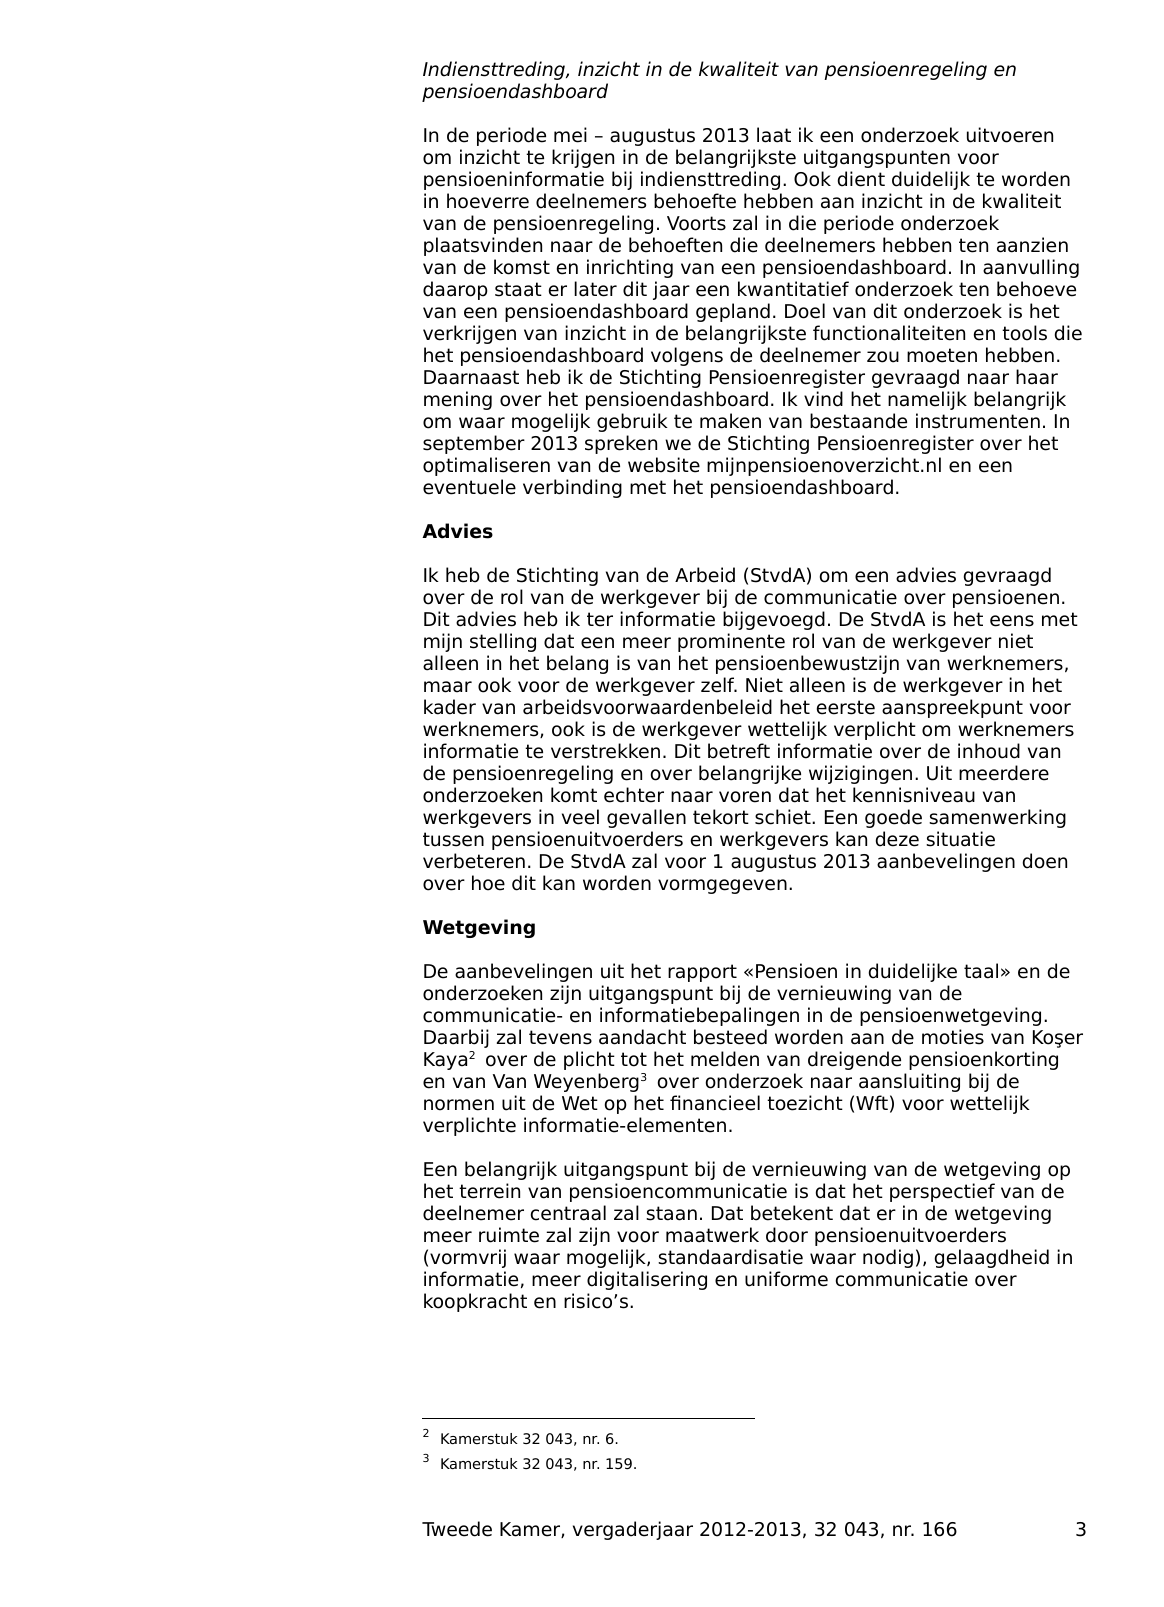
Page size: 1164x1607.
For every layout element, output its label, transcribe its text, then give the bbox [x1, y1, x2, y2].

subtitle Advies [422, 521, 1087, 543]
text Kamerstuk 32 043, nr. 6. [422, 1427, 1087, 1449]
subtitle Indiensttreding, inzicht in de kwaliteit van pensioenregeling en pensioendashboard [422, 59, 1087, 103]
text Een belangrijk uitgangspunt bij de vernieuwing van de wetgeving op het terrein van pensioencommunicatie is dat het perspectief van de deelnemer centraal zal staan. Dat betekent dat er in de wetgeving meer ruimte zal zijn voor maatwerk door pensioenuitvoerders (vormvrij waar mogelijk, standaardisatie waar nodig), gelaagdheid in informatie, meer digitalisering en uniforme communicatie over koopkracht en risico’s. [422, 1159, 1087, 1313]
text De aanbevelingen uit het rapport «Pensioen in duidelijke taal» en de onderzoeken zijn uitgangspunt bij de vernieuwing van de communicatie- en informatiebepalingen in de pensioenwetgeving. Daarbij zal tevens aandacht besteed worden aan de moties van Koşer Kaya over de plicht tot het melden van dreigende pensioenkorting en van Van Weyenberg over onderzoek naar aansluiting bij de normen uit de Wet op het financieel toezicht (Wft) voor wettelijk verplichte informatie-elementen. [422, 961, 1087, 1137]
text Ik heb de Stichting van de Arbeid (StvdA) om een advies gevraagd over de rol van de werkgever bij de communicatie over pensioenen. Dit advies heb ik ter informatie bijgevoegd. De StvdA is het eens met mijn stelling dat een meer prominente rol van de werkgever niet alleen in het belang is van het pensioenbewustzijn van werknemers, maar ook voor de werkgever zelf. Niet alleen is de werkgever in het kader van arbeidsvoorwaardenbeleid het eerste aanspreekpunt voor werknemers, ook is de werkgever wettelijk verplicht om werknemers informatie te verstrekken. Dit betreft informatie over de inhoud van de pensioenregeling en over belangrijke wijzigingen. Uit meerdere onderzoeken komt echter naar voren dat het kennisniveau van werkgevers in veel gevallen tekort schiet. Een goede samenwerking tussen pensioenuitvoerders en werkgevers kan deze situatie verbeteren. De StvdA zal voor 1 augustus 2013 aanbevelingen doen over hoe dit kan worden vormgegeven. [422, 565, 1087, 895]
subtitle Wetgeving [422, 917, 1087, 939]
text Kamerstuk 32 043, nr. 159. [422, 1452, 1087, 1474]
text In de periode mei – augustus 2013 laat ik een onderzoek uitvoeren om inzicht te krijgen in de belangrijkste uitgangspunten voor pensioeninformatie bij indiensttreding. Ook dient duidelijk te worden in hoeverre deelnemers behoefte hebben aan inzicht in de kwaliteit van de pensioenregeling. Voorts zal in die periode onderzoek plaatsvinden naar de behoeften die deelnemers hebben ten aanzien van de komst en inrichting van een pensioendashboard. In aanvulling daarop staat er later dit jaar een kwantitatief onderzoek ten behoeve van een pensioendashboard gepland. Doel van dit onderzoek is het verkrijgen van inzicht in de belangrijkste functionaliteiten en tools die het pensioendashboard volgens de deelnemer zou moeten hebben. Daarnaast heb ik de Stichting Pensioenregister gevraagd naar haar mening over het pensioendashboard. Ik vind het namelijk belangrijk om waar mogelijk gebruik te maken van bestaande instrumenten. In september 2013 spreken we de Stichting Pensioenregister over het optimaliseren van de website mijnpensioenoverzicht.nl en een eventuele verbinding met het pensioendashboard. [422, 125, 1087, 499]
